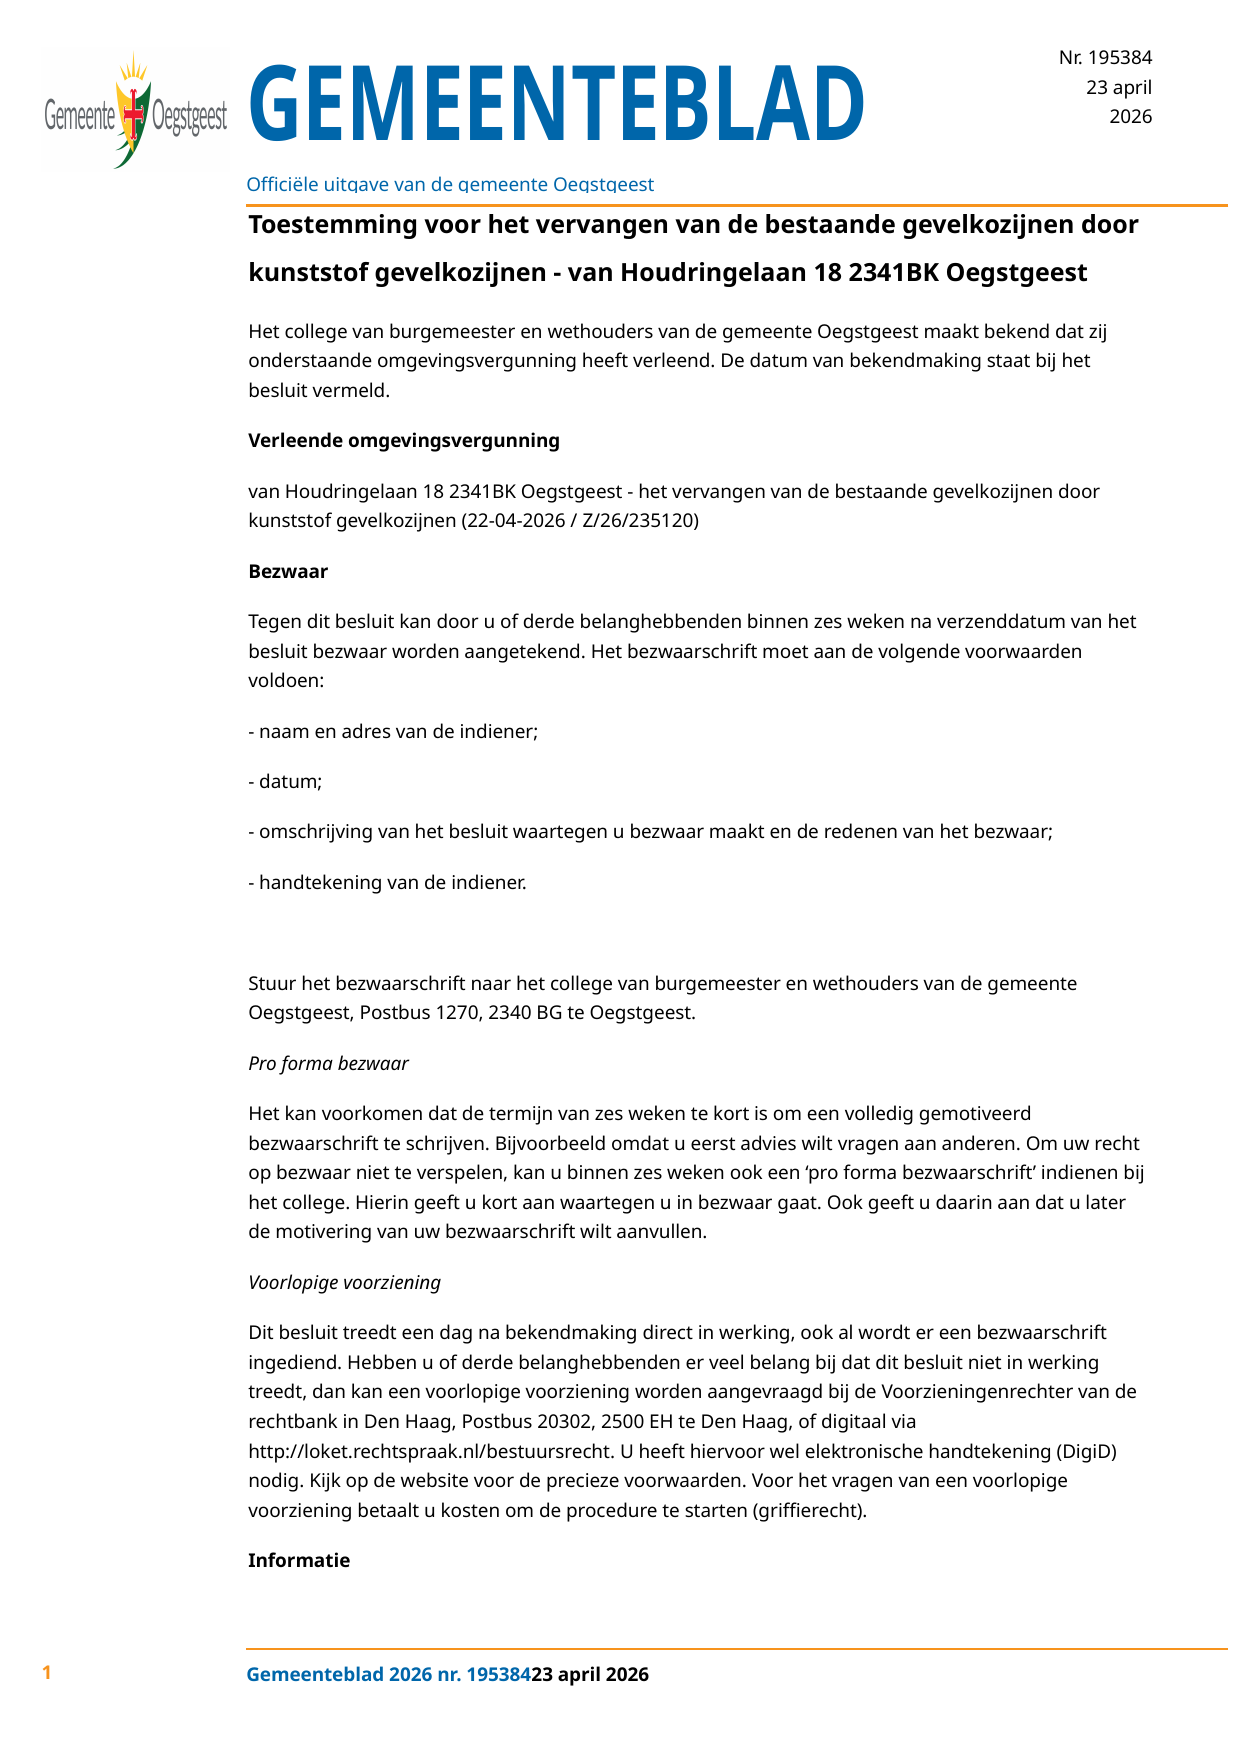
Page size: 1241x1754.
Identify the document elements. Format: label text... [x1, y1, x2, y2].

text Tegen dit besluit kan door u of derde belanghebbenden binnen zes weken na verzenddatum van het besluit bezwaar worden aangetekend. Het bezwaarschrift moet aan de volgende voorwaarden voldoen: [248, 608, 1152, 693]
text Het kan voorkomen dat de termijn van zes weken te kort is om een volledig gemotiveerd bezwaarschrift te schrijven. Bijvoorbeeld omdat u eerst advies wilt vragen aan anderen. Om uw recht op bezwaar niet te verspelen, kan u binnen zes weken ook een ‘pro forma bezwaarschrift’ indienen bij het college. Hierin geeft u kort aan waartegen u in bezwaar gaat. Ook geeft u daarin aan dat u later de motivering van uw bezwaarschrift wilt aanvullen. [248, 1100, 1152, 1244]
text Dit besluit treedt een dag na bekendmaking direct in werking, ook al wordt er een bezwaarschrift ingediend. Hebben u of derde belanghebbenden er veel belang bij dat dit besluit niet in werking treedt, dan kan een voorlopige voorziening worden aangevraagd bij de Voorzieningenrechter van de rechtbank in Den Haag, Postbus 20302, 2500 EH te Den Haag, of digitaal via http://loket.rechtspraak.nl/bestuursrecht. U heeft hiervoor wel elektronische handtekening (DigiD) nodig. Kijk op de website voor de precieze voorwaarden. Voor het vragen van een voorlopige voorziening betaalt u kosten om de procedure te starten (griffierecht). [248, 1319, 1152, 1523]
text van Houdringelaan 18 2341BK Oegstgeest - het vervangen van de bestaande gevelkozijnen door kunststof gevelkozijnen (22-04-2026 / Z/26/235120) [248, 478, 1152, 533]
text - omschrijving van het besluit waartegen u bezwaar maakt en de redenen van het bezwaar; [248, 819, 1152, 844]
text Pro forma bezwaar [248, 1050, 1152, 1076]
text Informatie [248, 1547, 1152, 1573]
text Toestemming voor het vervangen van de bestaande gevelkozijnen door kunststof gevelkozijnen - van Houdringelaan 18 2341BK Oegstgeest [248, 207, 1152, 288]
picture [41, 47, 231, 172]
text Stuur het bezwaarschrift naar het college van burgemeester en wethouders van de gemeente Oegstgeest, Postbus 1270, 2340 BG te Oegstgeest. [248, 970, 1152, 1025]
text Het college van burgemeester en wethouders van de gemeente Oegstgeest maakt bekend dat zij onderstaande omgevingsvergunning heeft verleend. De datum van bekendmaking staat bij het besluit vermeld. [248, 318, 1152, 403]
text - naam en adres van de indiener; [248, 718, 1152, 744]
text - handtekening van de indiener. [248, 869, 1152, 895]
text - datum; [248, 768, 1152, 794]
text Verleende omgevingsvergunning [248, 427, 1152, 453]
text Bezwaar [248, 558, 1152, 584]
text Voorlopige voorziening [248, 1269, 1152, 1295]
